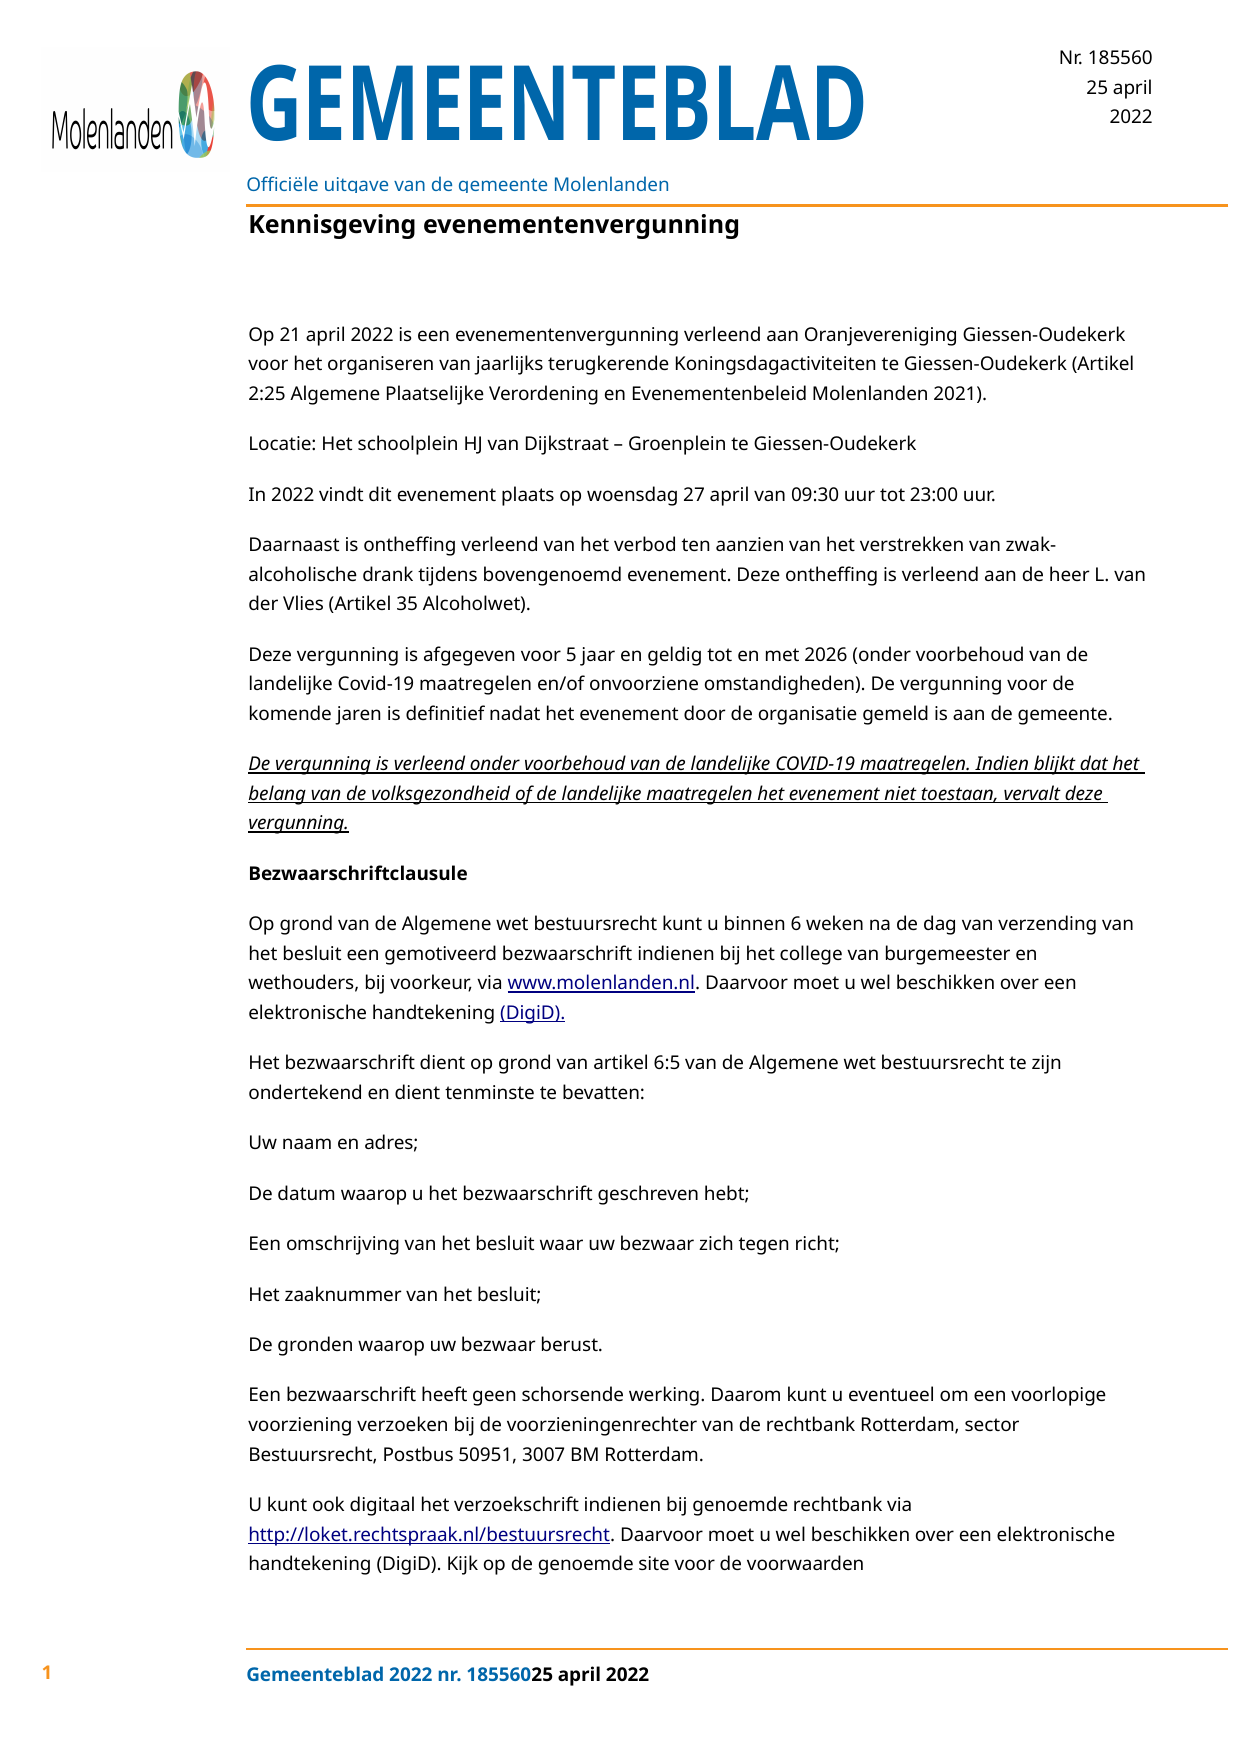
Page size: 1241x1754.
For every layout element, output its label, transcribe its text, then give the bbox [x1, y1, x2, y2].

text Het bezwaarschrift dient op grond van artikel 6:5 van de Algemene wet bestuursrecht te zijn ondertekend en dient tenminste te bevatten: [248, 1049, 1152, 1105]
text De datum waarop u het bezwaarschrift geschreven hebt; [248, 1180, 1152, 1206]
text Deze vergunning is afgegeven voor 5 jaar en geldig tot en met 2026 (onder voorbehoud van de landelijke Covid-19 maatregelen en/of onvoorziene omstandigheden). De vergunning voor de komende jaren is definitief nadat het evenement door de organisatie gemeld is aan de gemeente. [248, 641, 1152, 726]
text Op 21 april 2022 is een evenementenvergunning verleend aan Oranjevereniging Giessen-Oudekerk voor het organiseren van jaarlijks terugkerende Koningsdagactiviteiten te Giessen-Oudekerk (Artikel 2:25 Algemene Plaatselijke Verordening en Evenementenbeleid Molenlanden 2021). [248, 321, 1152, 406]
text Bezwaarschriftclausule [248, 860, 1152, 886]
text Het zaaknummer van het besluit; [248, 1281, 1152, 1306]
text U kunt ook digitaal het verzoekschrift indienen bij genoemde rechtbank via http://loket.rechtspraak.nl/bestuursrecht. Daarvoor moet u wel beschikken over een elektronische handtekening (DigiD). Kijk op de genoemde site voor de voorwaarden [248, 1491, 1152, 1576]
text De vergunning is verleend onder voorbehoud van de landelijke COVID-19 maatregelen. Indien blijkt dat het belang van de volksgezondheid of de landelijke maatregelen het evenement niet toestaan, vervalt deze vergunning. [248, 750, 1152, 835]
text Een bezwaarschrift heeft geen schorsende werking. Daarom kunt u eventueel om een voorlopige voorziening verzoeken bij de voorzieningenrechter van de rechtbank Rotterdam, sector Bestuursrecht, Postbus 50951, 3007 BM Rotterdam. [248, 1382, 1152, 1466]
picture [41, 47, 231, 172]
text Locatie: Het schoolplein HJ van Dijkstraat – Groenplein te Giessen-Oudekerk [248, 430, 1152, 456]
text Een omschrijving van het besluit waar uw bezwaar zich tegen richt; [248, 1230, 1152, 1256]
text Uw naam en adres; [248, 1129, 1152, 1155]
text In 2022 vindt dit evenement plaats op woensdag 27 april van 09:30 uur tot 23:00 uur. [248, 481, 1152, 506]
text Daarnaast is ontheffing verleend van het verbod ten aanzien van het verstrekken van zwak-alcoholische drank tijdens bovengenoemd evenement. Deze ontheffing is verleend aan de heer L. van der Vlies (Artikel 35 Alcoholwet). [248, 531, 1152, 616]
text De gronden waarop uw bezwaar berust. [248, 1331, 1152, 1357]
text Kennisgeving evenementenvergunning [248, 207, 1152, 241]
text Op grond van de Algemene wet bestuursrecht kunt u binnen 6 weken na de dag van verzending van het besluit een gemotiveerd bezwaarschrift indienen bij het college van burgemeester en wethouders, bij voorkeur, via www.molenlanden.nl. Daarvoor moet u wel beschikken over een elektronische handtekening (DigiD). [248, 910, 1152, 1025]
